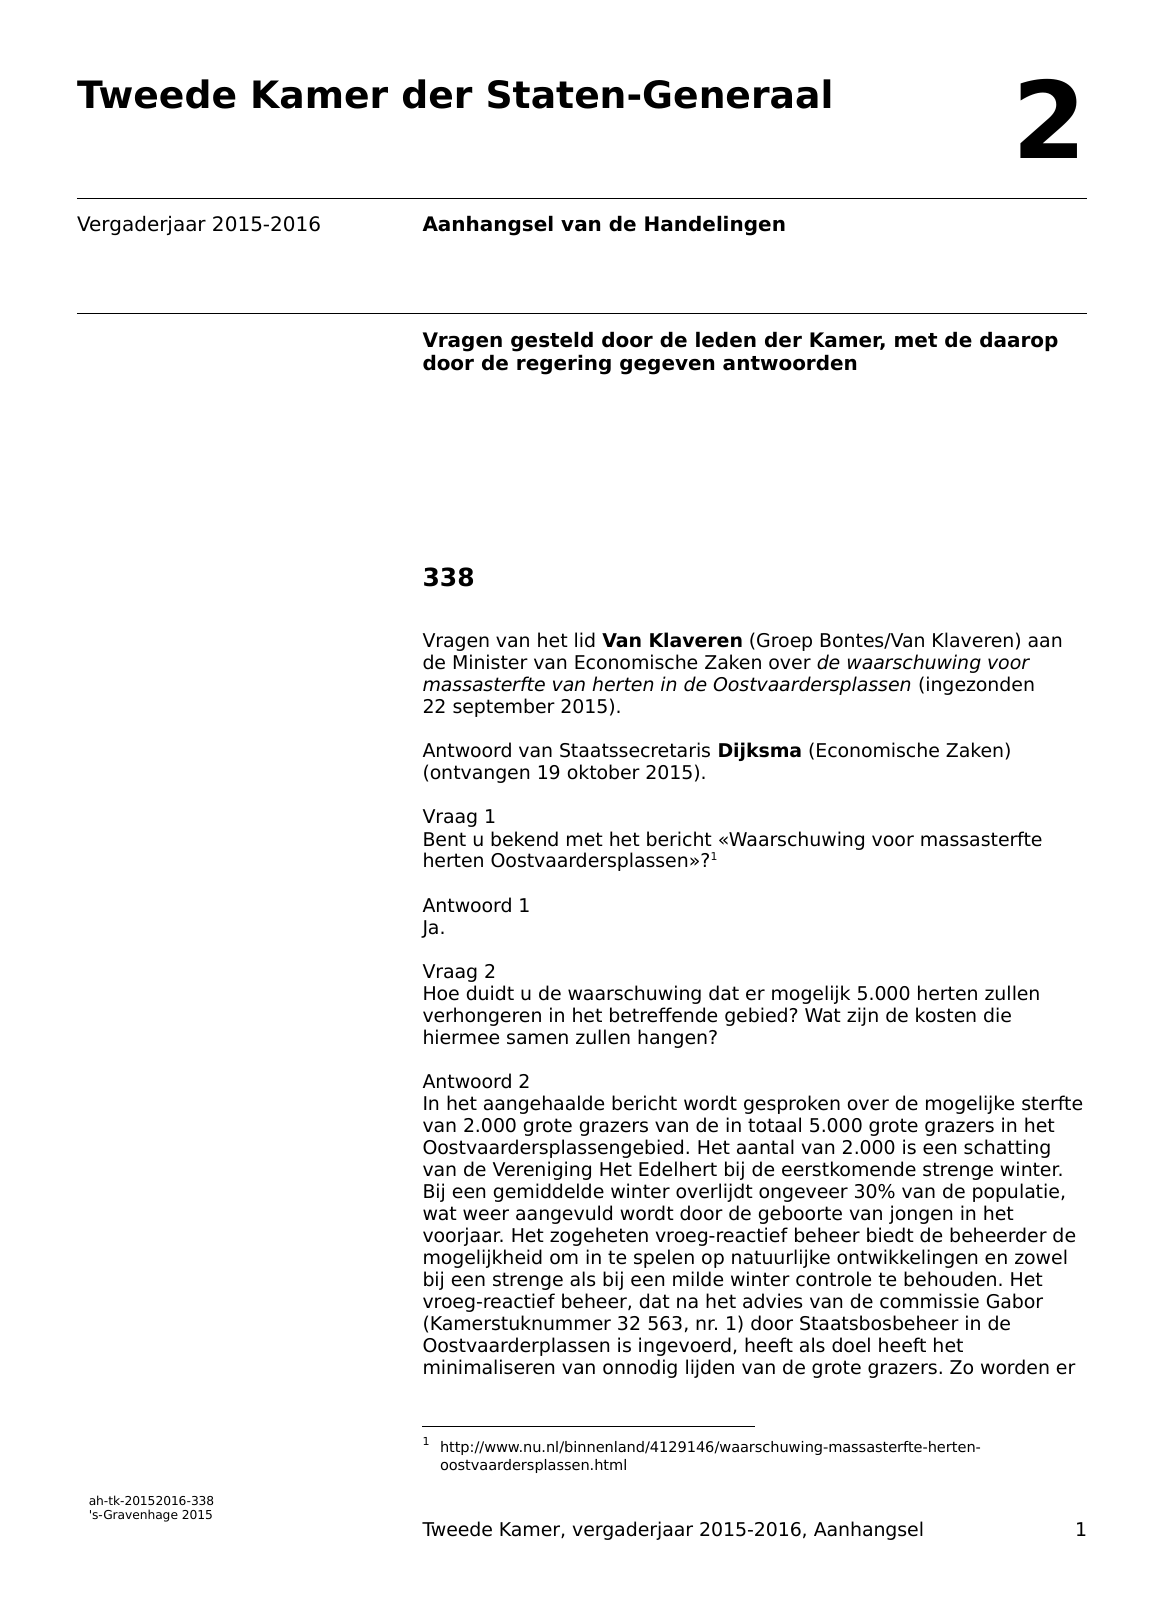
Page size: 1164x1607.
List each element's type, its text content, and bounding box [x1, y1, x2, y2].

table_header Tweede Kamer der Staten-Generaal [77, 59, 886, 198]
text In het aangehaalde bericht wordt gesproken over de mogelijke sterfte van 2.000 grote grazers van de in totaal 5.000 grote grazers in het Oostvaardersplassengebied. Het aantal van 2.000 is een schatting van de Vereniging Het Edelhert bij de eerstkomende strenge winter. Bij een gemiddelde winter overlijdt ongeveer 30% van de populatie, wat weer aangevuld wordt door de geboorte van jongen in het voorjaar. Het zogeheten vroeg-reactief beheer biedt de beheerder de mogelijkheid om in te spelen op natuurlijke ontwikkelingen en zowel bij een strenge als bij een milde winter controle te behouden. Het vroeg-reactief beheer, dat na het advies van de commissie Gabor (Kamerstuknummer 32 563, nr. 1) door Staatsbosbeheer in de Oostvaarderplassen is ingevoerd, heeft als doel heeft het minimaliseren van onnodig lijden van de grote grazers. Zo worden er [422, 1093, 1087, 1378]
table_cell [77, 314, 422, 375]
table_cell Vergaderjaar 2015-2016 [77, 199, 422, 313]
table_cell Vragen gesteld door de leden der Kamer, met de daarop door de regering gegeven antwoorden [422, 314, 1087, 375]
text 338 [422, 563, 1087, 592]
text Antwoord 1 [422, 894, 1087, 917]
text Vraag 2 [422, 961, 1087, 983]
table_cell Aanhangsel van de Handelingen [422, 199, 1087, 313]
text Vraag 1 [422, 806, 1087, 828]
text http://www.nu.nl/binnenland/4129146/waarschuwing-massasterfte-herten-oostvaardersplassen.html [422, 1435, 1087, 1474]
text Ja. [422, 917, 1087, 938]
table_header 2 [886, 59, 1087, 198]
text Antwoord 2 [422, 1071, 1087, 1093]
text Antwoord van Staatssecretaris Dijksma (Economische Zaken) (ontvangen 19 oktober 2015). [422, 740, 1087, 784]
text Vragen van het lid Van Klaveren (Groep Bontes/Van Klaveren) aan de Minister van Economische Zaken over de waarschuwing voor massasterfte van herten in de Oostvaardersplassen (ingezonden 22 september 2015). [422, 630, 1087, 718]
text Hoe duidt u de waarschuwing dat er mogelijk 5.000 herten zullen verhongeren in het betreffende gebied? Wat zijn de kosten die hiermee samen zullen hangen? [422, 983, 1087, 1049]
text 's-Gravenhage 2015 [88, 1508, 323, 1522]
text ah-tk-20152016-338 [88, 1494, 323, 1508]
text Bent u bekend met het bericht «Waarschuwing voor massasterfte herten Oostvaardersplassen»? [422, 828, 1087, 872]
